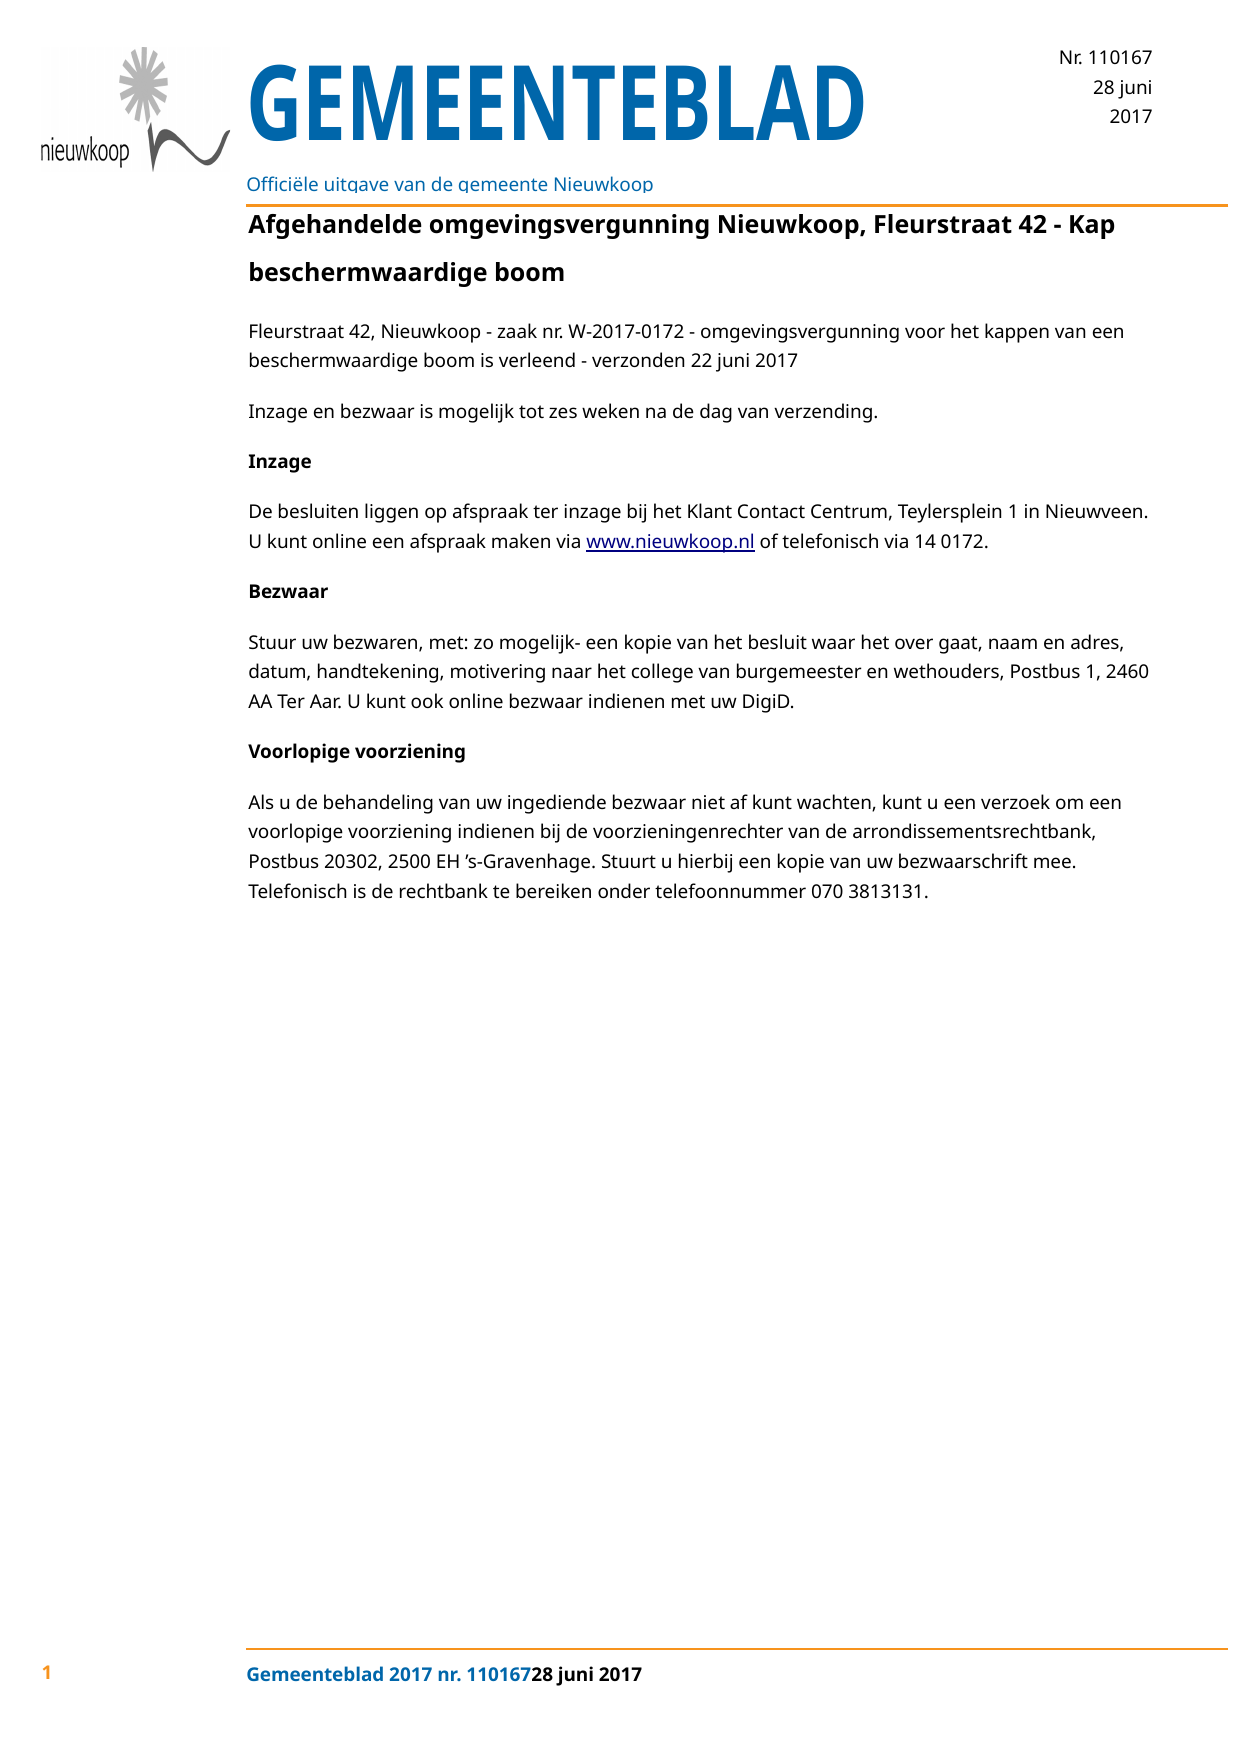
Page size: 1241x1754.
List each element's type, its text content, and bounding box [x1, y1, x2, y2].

text Bezwaar [248, 579, 1152, 604]
text Afgehandelde omgevingsvergunning Nieuwkoop, Fleurstraat 42 - Kap beschermwaardige boom [248, 207, 1152, 288]
text Voorlopige voorziening [248, 739, 1152, 764]
text Inzage [248, 448, 1152, 474]
text Stuur uw bezwaren, met: zo mogelijk- een kopie van het besluit waar het over gaat, naam en adres, datum, handtekening, motivering naar het college van burgemeester en wethouders, Postbus 1, 2460 AA Ter Aar. U kunt ook online bezwaar indienen met uw DigiD. [248, 629, 1152, 714]
text Fleurstraat 42, Nieuwkoop - zaak nr. W-2017-0172 - omgevingsvergunning voor het kappen van een beschermwaardige boom is verleend - verzonden 22 juni 2017 [248, 318, 1152, 373]
picture [41, 47, 231, 172]
text Inzage en bezwaar is mogelijk tot zes weken na de dag van verzending. [248, 398, 1152, 424]
text Als u de behandeling van uw ingediende bezwaar niet af kunt wachten, kunt u een verzoek om een voorlopige voorziening indienen bij de voorzieningenrechter van de arrondissementsrechtbank, Postbus 20302, 2500 EH ’s-Gravenhage. Stuurt u hierbij een kopie van uw bezwaarschrift mee. Telefonisch is de rechtbank te bereiken onder telefoonnummer 070 3813131. [248, 789, 1152, 904]
text De besluiten liggen op afspraak ter inzage bij het Klant Contact Centrum, Teylersplein 1 in Nieuwveen. U kunt online een afspraak maken via www.nieuwkoop.nl of telefonisch via 14 0172. [248, 499, 1152, 554]
